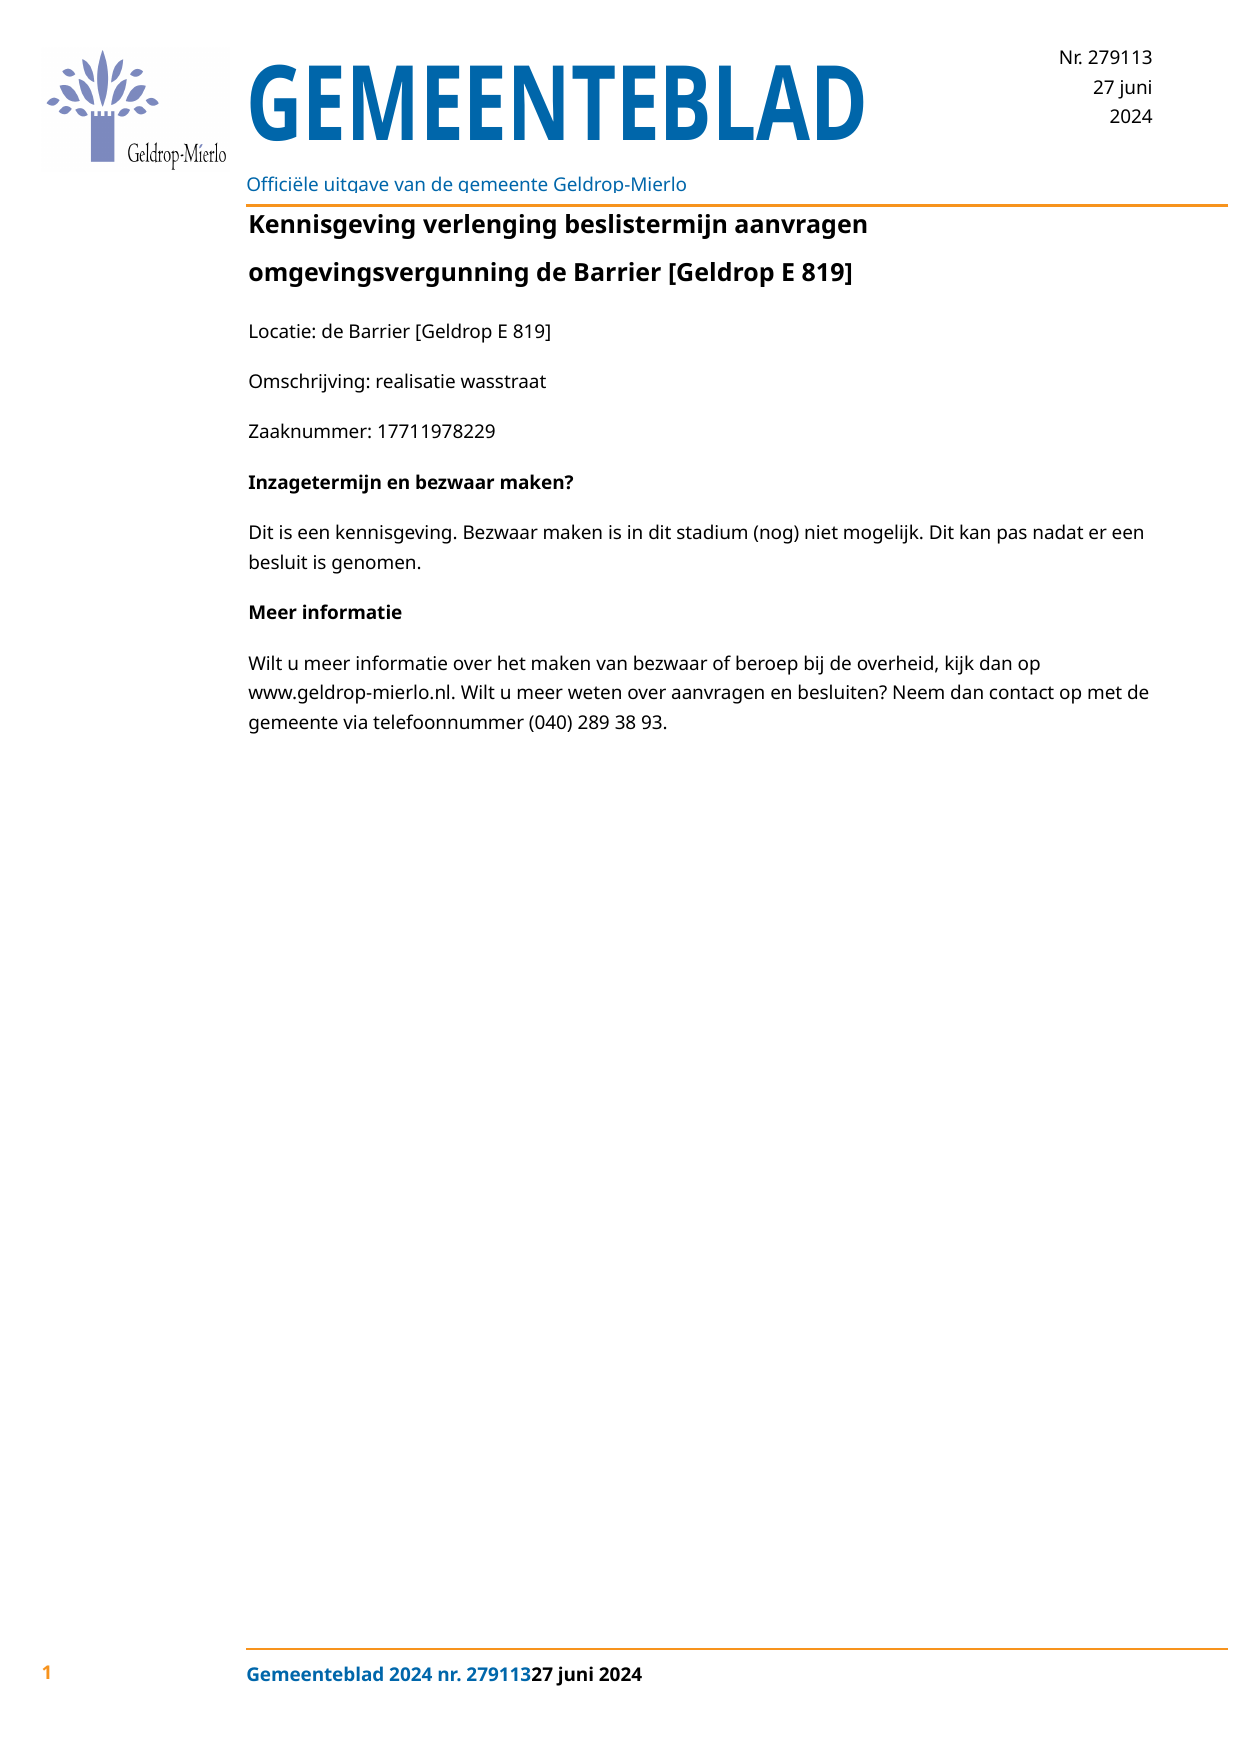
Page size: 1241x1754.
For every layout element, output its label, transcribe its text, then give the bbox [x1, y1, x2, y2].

text Omschrijving: realisatie wasstraat [248, 368, 1152, 394]
text Dit is een kennisgeving. Bezwaar maken is in dit stadium (nog) niet mogelijk. Dit kan pas nadat er een besluit is genomen. [248, 519, 1152, 575]
text Locatie: de Barrier [Geldrop E 819] [248, 318, 1152, 344]
text Zaaknummer: 17711978229 [248, 419, 1152, 444]
text Wilt u meer informatie over het maken van bezwaar of beroep bij de overheid, kijk dan op www.geldrop-mierlo.nl. Wilt u meer weten over aanvragen en besluiten? Neem dan contact op met de gemeente via telefoonnummer (040) 289 38 93. [248, 650, 1152, 735]
text Kennisgeving verlenging beslistermijn aanvragen omgevingsvergunning de Barrier [Geldrop E 819] [248, 207, 1152, 288]
text Meer informatie [248, 599, 1152, 625]
picture [41, 47, 231, 172]
text Inzagetermijn en bezwaar maken? [248, 469, 1152, 495]
